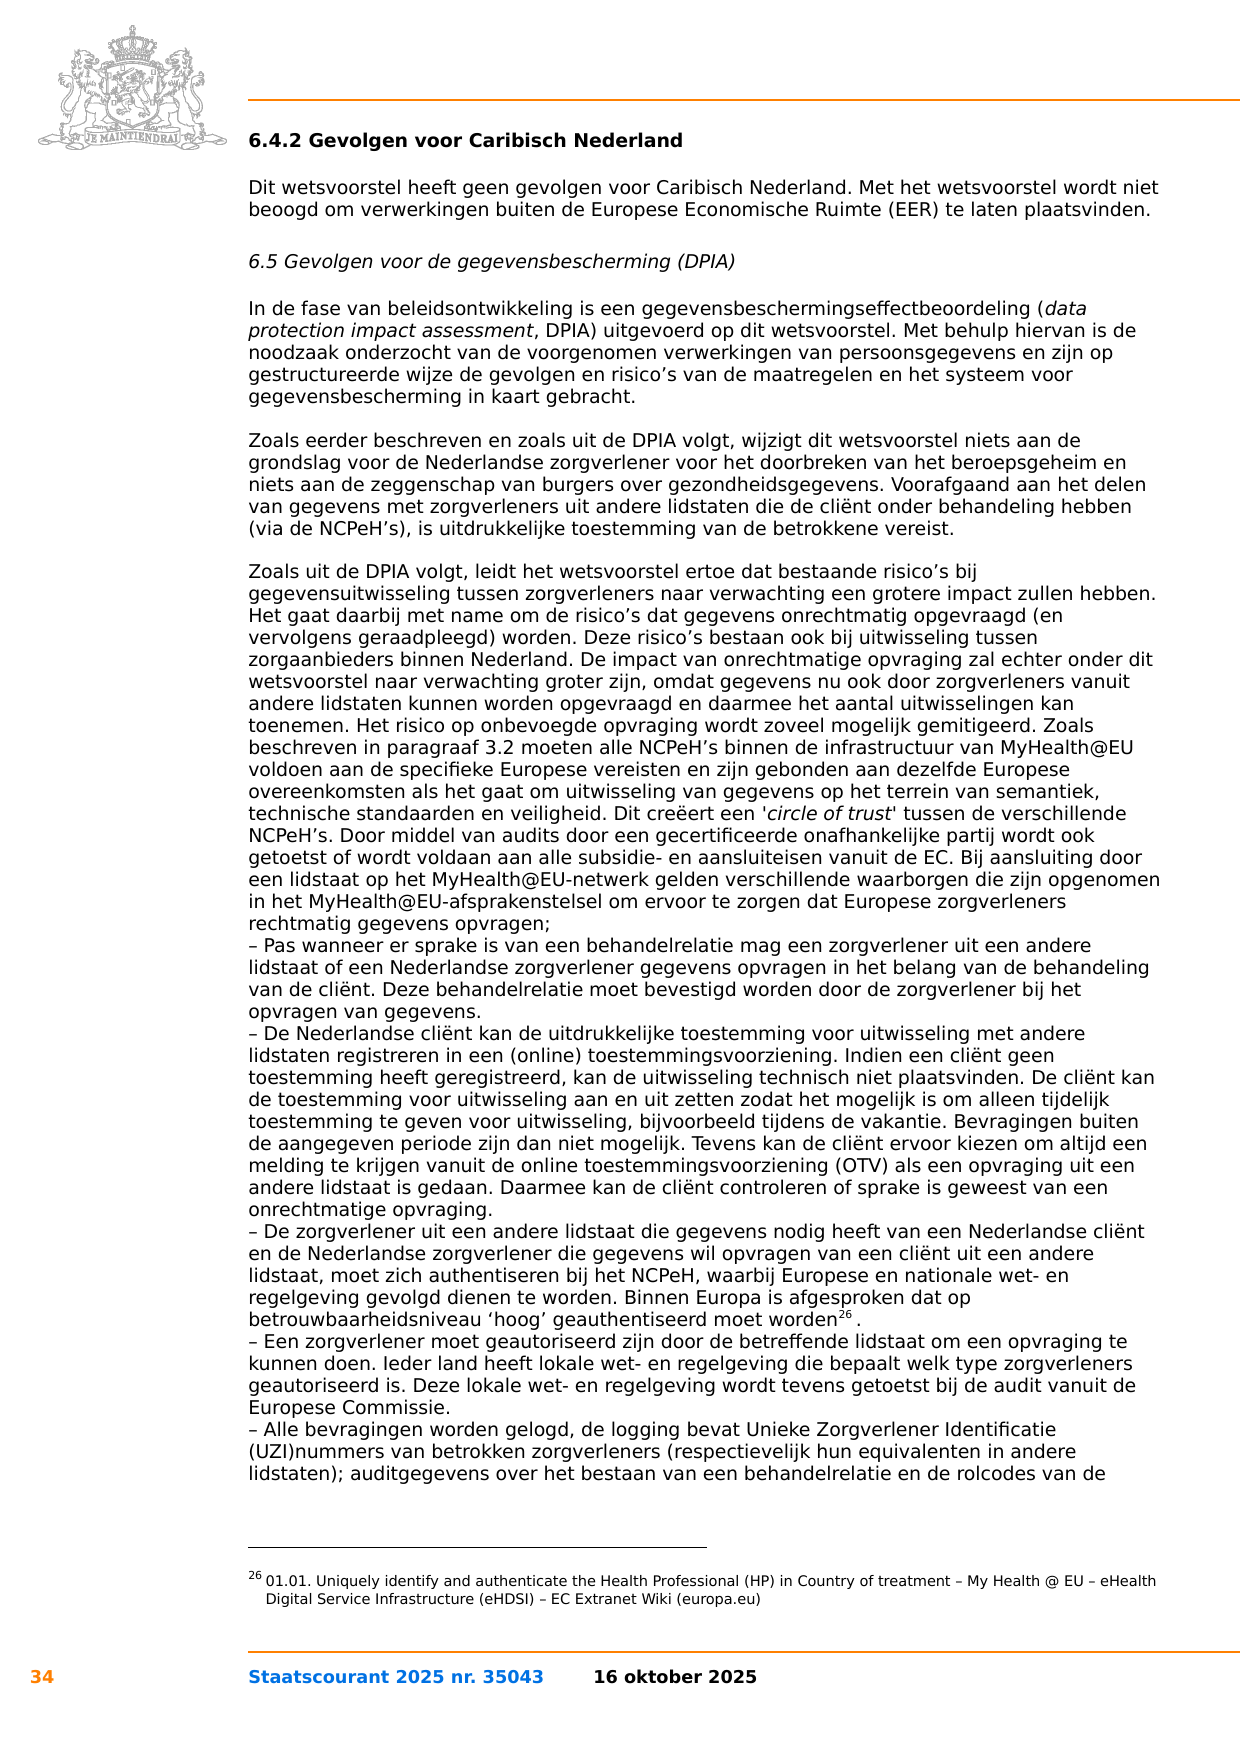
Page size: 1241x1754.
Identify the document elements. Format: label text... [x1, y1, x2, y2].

text – De Nederlandse cliënt kan de uitdrukkelijke toestemming voor uitwisseling met andere lidstaten registreren in een (online) toestemmingsvoorziening. Indien een cliënt geen toestemming heeft geregistreerd, kan de uitwisseling technisch niet plaatsvinden. De cliënt kan de toestemming voor uitwisseling aan en uit zetten zodat het mogelijk is om alleen tijdelijk toestemming te geven voor uitwisseling, bijvoorbeeld tijdens de vakantie. Bevragingen buiten de aangegeven periode zijn dan niet mogelijk. Tevens kan de cliënt ervoor kiezen om altijd een melding te krijgen vanuit de online toestemmingsvoorziening (OTV) als een opvraging uit een andere lidstaat is gedaan. Daarmee kan de cliënt controleren of sprake is geweest van een onrechtmatige opvraging. [248, 1023, 1163, 1221]
subtitle 6.5 Gevolgen voor de gegevensbescherming (DPIA) [248, 251, 1163, 273]
text – Een zorgverlener moet geautoriseerd zijn door de betreffende lidstaat om een opvraging te kunnen doen. Ieder land heeft lokale wet- en regelgeving die bepaalt welk type zorgverleners geautoriseerd is. Deze lokale wet- en regelgeving wordt tevens getoetst bij de audit vanuit de Europese Commissie. [248, 1331, 1163, 1418]
text – Pas wanneer er sprake is van een behandelrelatie mag een zorgverlener uit een andere lidstaat of een Nederlandse zorgverlener gegevens opvragen in het belang van de behandeling van de cliënt. Deze behandelrelatie moet bevestigd worden door de zorgverlener bij het opvragen van gegevens. [248, 935, 1163, 1023]
text 01.01. Uniquely identify and authenticate the Health Professional (HP) in Country of treatment – My Health @ EU – eHealth Digital Service Infrastructure (eHDSI) – EC Extranet Wiki (europa.eu) [248, 1569, 1163, 1608]
text Zoals eerder beschreven en zoals uit de DPIA volgt, wijzigt dit wetsvoorstel niets aan de grondslag voor de Nederlandse zorgverlener voor het doorbreken van het beroepsgeheim en niets aan de zeggenschap van burgers over gezondheidsgegevens. Voorafgaand aan het delen van gegevens met zorgverleners uit andere lidstaten die de cliënt onder behandeling hebben (via de NCPeH’s), is uitdrukkelijke toestemming van de betrokkene vereist. [248, 429, 1163, 539]
text In de fase van beleidsontwikkeling is een gegevensbeschermingseffectbeoordeling (data protection impact assessment, DPIA) uitgevoerd op dit wetsvoorstel. Met behulp hiervan is de noodzaak onderzocht van de voorgenomen verwerkingen van persoonsgegevens en zijn op gestructureerde wijze de gevolgen en risico’s van de maatregelen en het systeem voor gegevensbescherming in kaart gebracht. [248, 298, 1163, 408]
text – De zorgverlener uit een andere lidstaat die gegevens nodig heeft van een Nederlandse cliënt en de Nederlandse zorgverlener die gegevens wil opvragen van een cliënt uit een andere lidstaat, moet zich authentiseren bij het NCPeH, waarbij Europese en nationale wet- en regelgeving gevolgd dienen te worden. Binnen Europa is afgesproken dat op betrouwbaarheidsniveau ‘hoog’ geauthentiseerd moet worden. [248, 1221, 1163, 1331]
picture [38, 25, 227, 150]
text – Alle bevragingen worden gelogd, de logging bevat Unieke Zorgverlener Identificatie (UZI)nummers van betrokken zorgverleners (respectievelijk hun equivalenten in andere lidstaten); auditgegevens over het bestaan van een behandelrelatie en de rolcodes van de [248, 1418, 1163, 1484]
text Dit wetsvoorstel heeft geen gevolgen voor Caribisch Nederland. Met het wetsvoorstel wordt niet beoogd om verwerkingen buiten de Europese Economische Ruimte (EER) te laten plaatsvinden. [248, 177, 1163, 221]
subtitle 6.4.2 Gevolgen voor Caribisch Nederland [248, 130, 1163, 152]
text Zoals uit de DPIA volgt, leidt het wetsvoorstel ertoe dat bestaande risico’s bij gegevensuitwisseling tussen zorgverleners naar verwachting een grotere impact zullen hebben. Het gaat daarbij met name om de risico’s dat gegevens onrechtmatig opgevraagd (en vervolgens geraadpleegd) worden. Deze risico’s bestaan ook bij uitwisseling tussen zorgaanbieders binnen Nederland. De impact van onrechtmatige opvraging zal echter onder dit wetsvoorstel naar verwachting groter zijn, omdat gegevens nu ook door zorgverleners vanuit andere lidstaten kunnen worden opgevraagd en daarmee het aantal uitwisselingen kan toenemen. Het risico op onbevoegde opvraging wordt zoveel mogelijk gemitigeerd. Zoals beschreven in paragraaf 3.2 moeten alle NCPeH’s binnen de infrastructuur van MyHealth@EU voldoen aan de specifieke Europese vereisten en zijn gebonden aan dezelfde Europese overeenkomsten als het gaat om uitwisseling van gegevens op het terrein van semantiek, technische standaarden en veiligheid. Dit creëert een 'circle of trust' tussen de verschillende NCPeH’s. Door middel van audits door een gecertificeerde onafhankelijke partij wordt ook getoetst of wordt voldaan aan alle subsidie- en aansluiteisen vanuit de EC. Bij aansluiting door een lidstaat op het MyHealth@EU-netwerk gelden verschillende waarborgen die zijn opgenomen in het MyHealth@EU-afsprakenstelsel om ervoor te zorgen dat Europese zorgverleners rechtmatig gegevens opvragen; [248, 561, 1163, 935]
